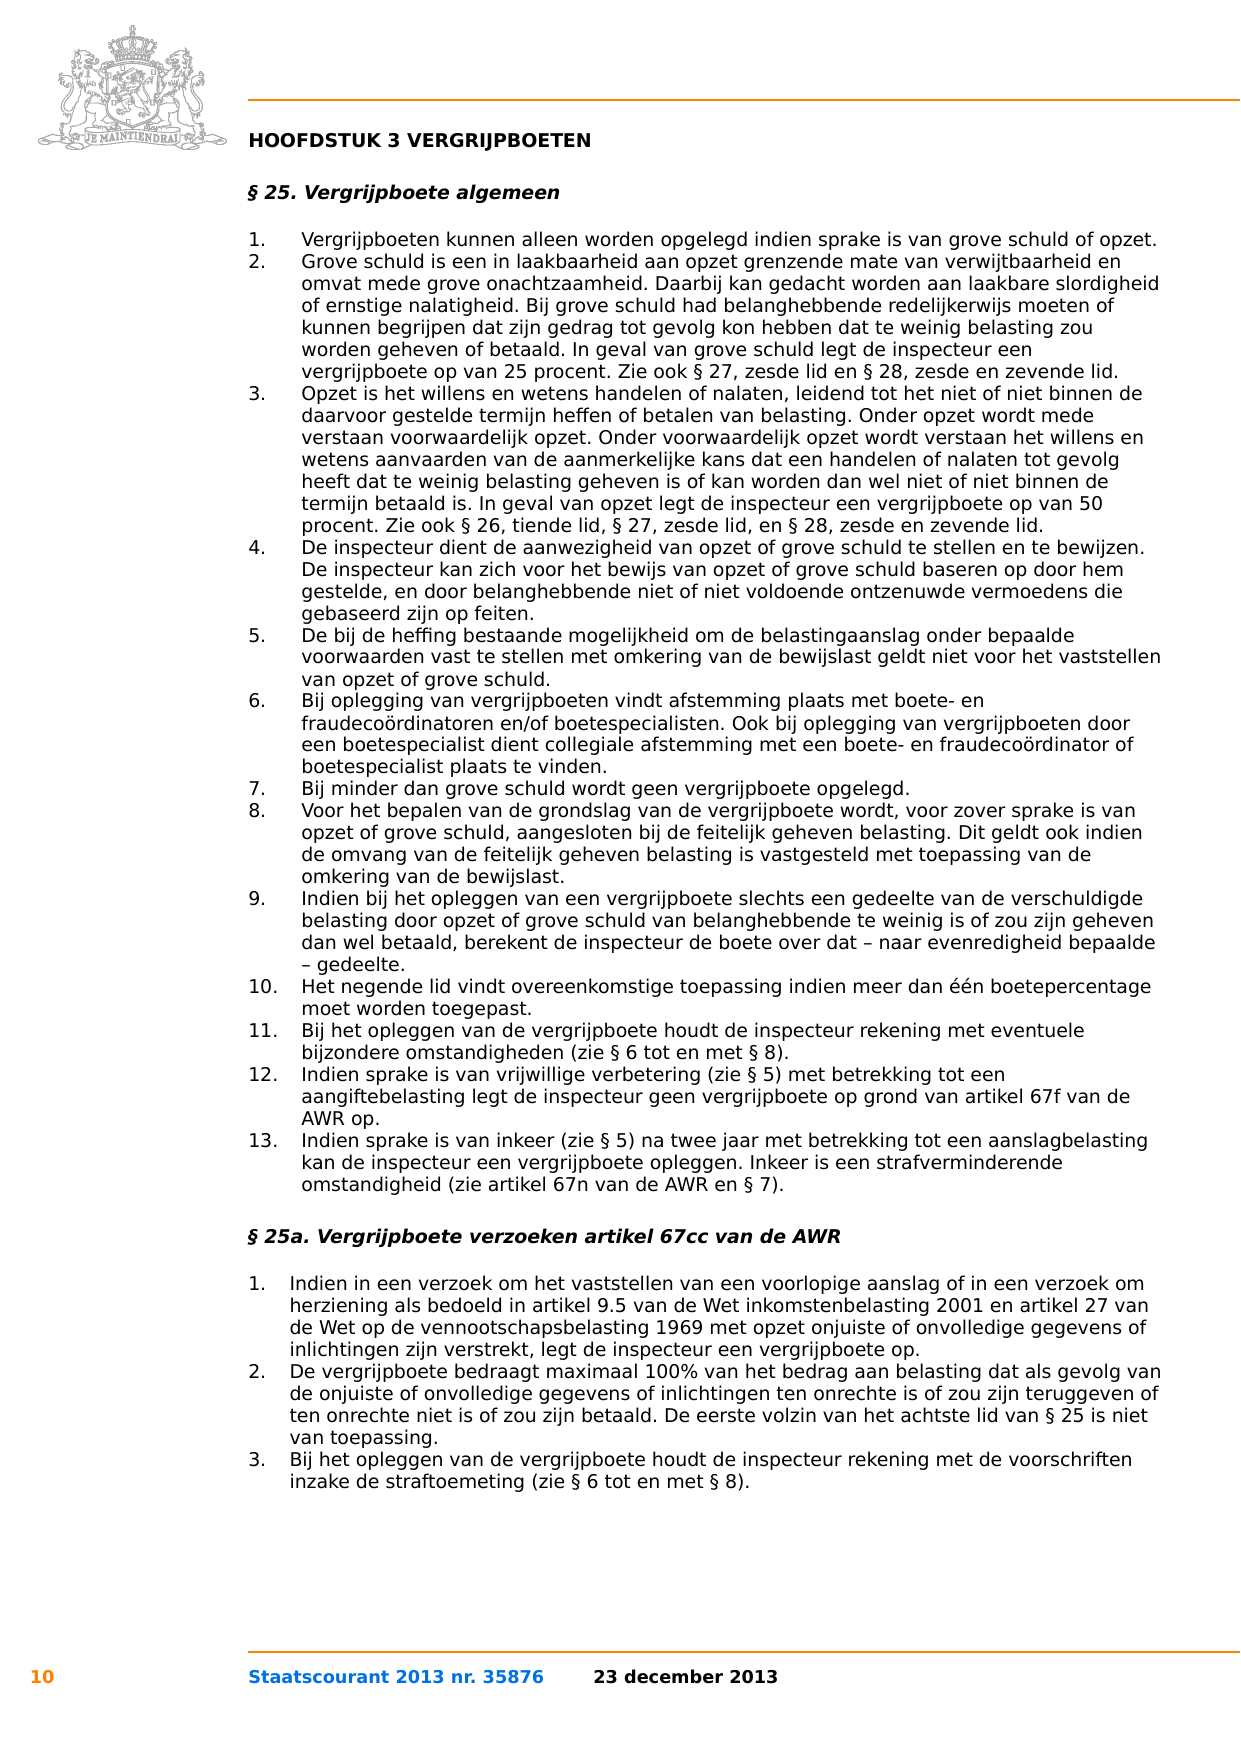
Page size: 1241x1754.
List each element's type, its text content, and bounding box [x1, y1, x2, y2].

subtitle § 25a. Vergrijpboete verzoeken artikel 67cc van de AWR [248, 1226, 1163, 1248]
text 7. Bij minder dan grove schuld wordt geen vergrijpboete opgelegd. [248, 778, 1163, 800]
text 11. Bij het opleggen van de vergrijpboete houdt de inspecteur rekening met eventuele bijzondere omstandigheden (zie § 6 tot en met § 8). [248, 1020, 1163, 1064]
text 1. Vergrijpboeten kunnen alleen worden opgelegd indien sprake is van grove schuld of opzet. [248, 229, 1163, 251]
subtitle § 25. Vergrijpboete algemeen [248, 182, 1163, 204]
text 13. Indien sprake is van inkeer (zie § 5) na twee jaar met betrekking tot een aanslagbelasting kan de inspecteur een vergrijpboete opleggen. Inkeer is een strafverminderende omstandigheid (zie artikel 67n van de AWR en § 7). [248, 1130, 1163, 1196]
text 4. De inspecteur dient de aanwezigheid van opzet of grove schuld te stellen en te bewijzen. De inspecteur kan zich voor het bewijs van opzet of grove schuld baseren op door hem gestelde, en door belanghebbende niet of niet voldoende ontzenuwde vermoedens die gebaseerd zijn op feiten. [248, 537, 1163, 624]
text 5. De bij de heffing bestaande mogelijkheid om de belastingaanslag onder bepaalde voorwaarden vast te stellen met omkering van de bewijslast geldt niet voor het vaststellen van opzet of grove schuld. [248, 624, 1163, 690]
text 3. Opzet is het willens en wetens handelen of nalaten, leidend tot het niet of niet binnen de daarvoor gestelde termijn heffen of betalen van belasting. Onder opzet wordt mede verstaan voorwaardelijk opzet. Onder voorwaardelijk opzet wordt verstaan het willens en wetens aanvaarden van de aanmerkelijke kans dat een handelen of nalaten tot gevolg heeft dat te weinig belasting geheven is of kan worden dan wel niet of niet binnen de termijn betaald is. In geval van opzet legt de inspecteur een vergrijpboete op van 50 procent. Zie ook § 26, tiende lid, § 27, zesde lid, en § 28, zesde en zevende lid. [248, 383, 1163, 537]
text 12. Indien sprake is van vrijwillige verbetering (zie § 5) met betrekking tot een aangiftebelasting legt de inspecteur geen vergrijpboete op grond van artikel 67f van de AWR op. [248, 1064, 1163, 1130]
text 3. Bij het opleggen van de vergrijpboete houdt de inspecteur rekening met de voorschriften inzake de straftoemeting (zie § 6 tot en met § 8). [248, 1449, 1163, 1493]
picture [38, 25, 227, 150]
subtitle HOOFDSTUK 3 VERGRIJPBOETEN [248, 130, 1163, 152]
text 2. Grove schuld is een in laakbaarheid aan opzet grenzende mate van verwijtbaarheid en omvat mede grove onachtzaamheid. Daarbij kan gedacht worden aan laakbare slordigheid of ernstige nalatigheid. Bij grove schuld had belanghebbende redelijkerwijs moeten of kunnen begrijpen dat zijn gedrag tot gevolg kon hebben dat te weinig belasting zou worden geheven of betaald. In geval van grove schuld legt de inspecteur een vergrijpboete op van 25 procent. Zie ook § 27, zesde lid en § 28, zesde en zevende lid. [248, 251, 1163, 383]
text 10. Het negende lid vindt overeenkomstige toepassing indien meer dan één boetepercentage moet worden toegepast. [248, 976, 1163, 1020]
text 1. Indien in een verzoek om het vaststellen van een voorlopige aanslag of in een verzoek om herziening als bedoeld in artikel 9.5 van de Wet inkomstenbelasting 2001 en artikel 27 van de Wet op de vennootschapsbelasting 1969 met opzet onjuiste of onvolledige gegevens of inlichtingen zijn verstrekt, legt de inspecteur een vergrijpboete op. [248, 1273, 1163, 1361]
text 8. Voor het bepalen van de grondslag van de vergrijpboete wordt, voor zover sprake is van opzet of grove schuld, aangesloten bij de feitelijk geheven belasting. Dit geldt ook indien de omvang van de feitelijk geheven belasting is vastgesteld met toepassing van de omkering van de bewijslast. [248, 800, 1163, 888]
text 2. De vergrijpboete bedraagt maximaal 100% van het bedrag aan belasting dat als gevolg van de onjuiste of onvolledige gegevens of inlichtingen ten onrechte is of zou zijn teruggeven of ten onrechte niet is of zou zijn betaald. De eerste volzin van het achtste lid van § 25 is niet van toepassing. [248, 1361, 1163, 1449]
text 6. Bij oplegging van vergrijpboeten vindt afstemming plaats met boete- en fraudecoördinatoren en/of boetespecialisten. Ook bij oplegging van vergrijpboeten door een boetespecialist dient collegiale afstemming met een boete- en fraudecoördinator of boetespecialist plaats te vinden. [248, 690, 1163, 778]
text 9. Indien bij het opleggen van een vergrijpboete slechts een gedeelte van de verschuldigde belasting door opzet of grove schuld van belanghebbende te weinig is of zou zijn geheven dan wel betaald, berekent de inspecteur de boete over dat – naar evenredigheid bepaalde – gedeelte. [248, 888, 1163, 976]
